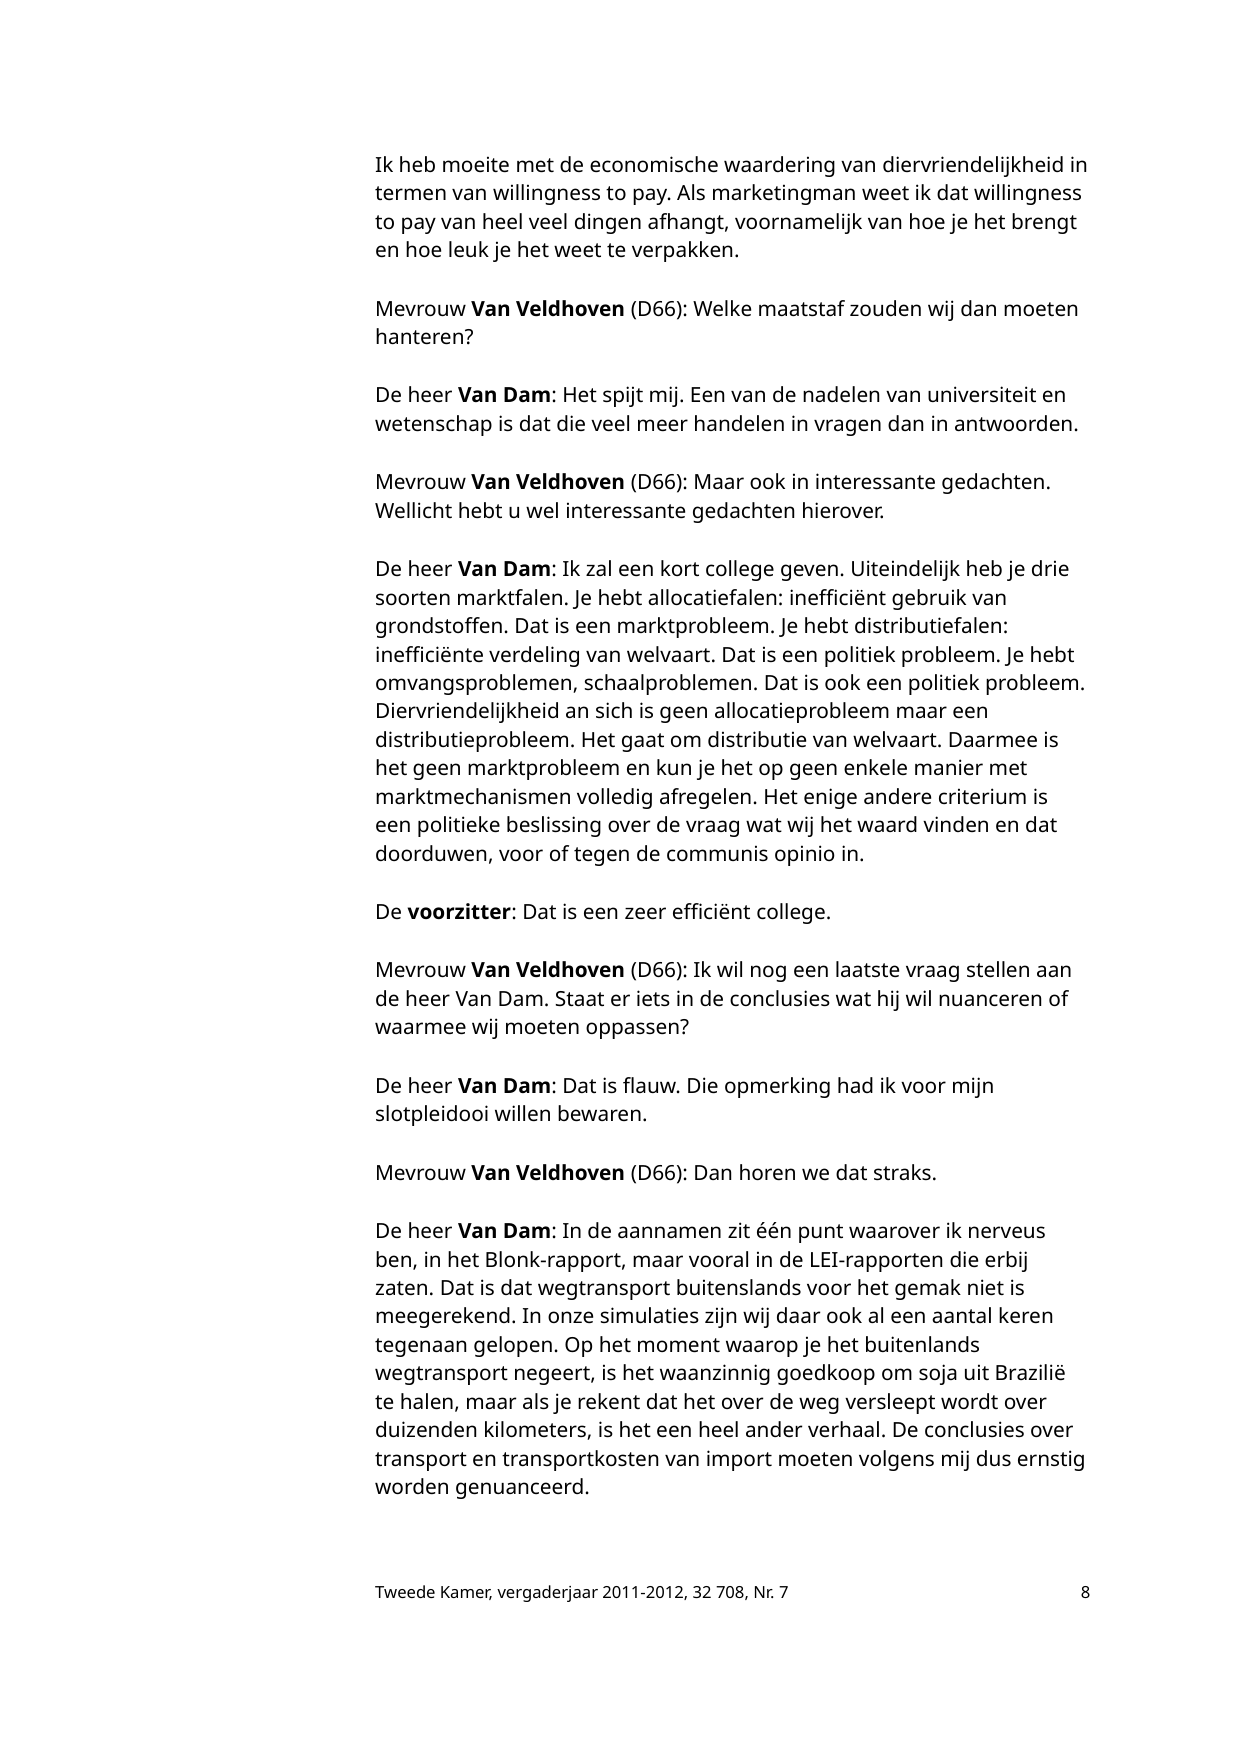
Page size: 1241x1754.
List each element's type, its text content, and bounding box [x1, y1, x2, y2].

text Mevrouw Van Veldhoven (D66): Ik wil nog een laatste vraag stellen aan de heer Van Dam. Staat er iets in de conclusies wat hij wil nuanceren of waarmee wij moeten oppassen? [375, 956, 1090, 1041]
text De heer Van Dam: Dat is flauw. Die opmerking had ik voor mijn slotpleidooi willen bewaren. [375, 1071, 1090, 1128]
text Mevrouw Van Veldhoven (D66): Welke maatstaf zouden wij dan moeten hanteren? [375, 294, 1090, 351]
text Ik heb moeite met de economische waardering van diervriendelijkheid in termen van willingness to pay. Als marketingman weet ik dat willingness to pay van heel veel dingen afhangt, voornamelijk van hoe je het brengt en hoe leuk je het weet te verpakken. [375, 150, 1090, 264]
text Mevrouw Van Veldhoven (D66): Dan horen we dat straks. [375, 1158, 1090, 1186]
text De heer Van Dam: In de aannamen zit één punt waarover ik nerveus ben, in het Blonk-rapport, maar vooral in de LEI-rapporten die erbij zaten. Dat is dat wegtransport buitenslands voor het gemak niet is meegerekend. In onze simulaties zijn wij daar ook al een aantal keren tegenaan gelopen. Op het moment waarop je het buitenlands wegtransport negeert, is het waanzinnig goedkoop om soja uit Brazilië te halen, maar als je rekent dat het over de weg versleept wordt over duizenden kilometers, is het een heel ander verhaal. De conclusies over transport en transportkosten van import moeten volgens mij dus ernstig worden genuanceerd. [375, 1216, 1090, 1501]
text De voorzitter: Dat is een zeer efficiënt college. [375, 897, 1090, 926]
text De heer Van Dam: Ik zal een kort college geven. Uiteindelijk heb je drie soorten marktfalen. Je hebt allocatiefalen: inefficiënt gebruik van grondstoffen. Dat is een marktprobleem. Je hebt distributiefalen: inefficiënte verdeling van welvaart. Dat is een politiek probleem. Je hebt omvangsproblemen, schaalproblemen. Dat is ook een politiek probleem. Diervriendelijkheid an sich is geen allocatieprobleem maar een distributieprobleem. Het gaat om distributie van welvaart. Daarmee is het geen marktprobleem en kun je het op geen enkele manier met marktmechanismen volledig afregelen. Het enige andere criterium is een politieke beslissing over de vraag wat wij het waard vinden en dat doorduwen, voor of tegen de communis opinio in. [375, 554, 1090, 867]
text Mevrouw Van Veldhoven (D66): Maar ook in interessante gedachten. Wellicht hebt u wel interessante gedachten hierover. [375, 467, 1090, 524]
text De heer Van Dam: Het spijt mij. Een van de nadelen van universiteit en wetenschap is dat die veel meer handelen in vragen dan in antwoorden. [375, 381, 1090, 437]
